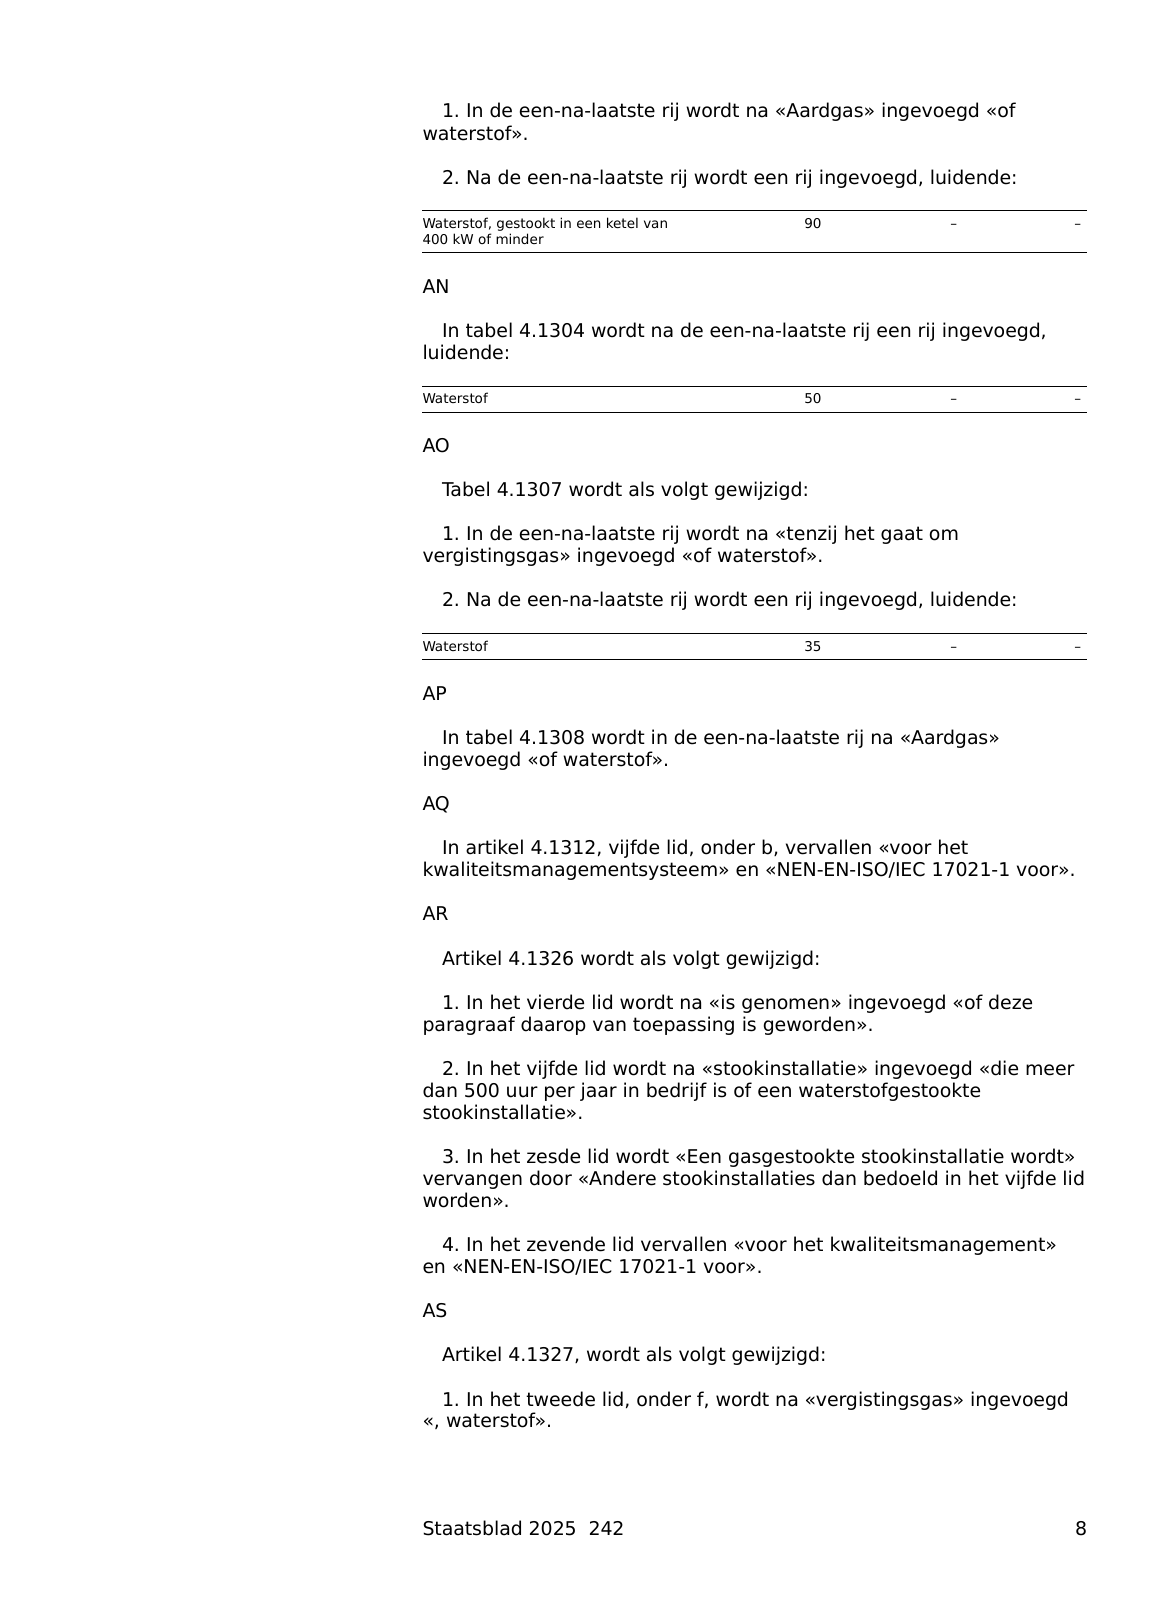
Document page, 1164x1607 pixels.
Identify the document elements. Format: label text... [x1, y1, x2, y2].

table_header – [963, 387, 1087, 412]
text Artikel 4.1326 wordt als volgt gewijzigd: [422, 947, 1087, 969]
text 1. In het vierde lid wordt na «is genomen» ingevoegd «of deze paragraaf daarop van toepassing is geworden». [422, 992, 1087, 1036]
text In artikel 4.1312, vijfde lid, onder b, vervallen «voor het kwaliteitsmanagementsysteem» en «NEN-EN-ISO/IEC 17021-1 voor». [422, 837, 1087, 881]
text AQ [422, 793, 1087, 815]
text AR [422, 903, 1087, 925]
text AN [422, 276, 1087, 297]
table_header – [963, 634, 1087, 659]
table_header – [827, 634, 963, 659]
text 3. In het zesde lid wordt «Een gasgestookte stookinstallatie wordt» vervangen door «Andere stookinstallaties dan bedoeld in het vijfde lid worden». [422, 1146, 1087, 1212]
text AO [422, 435, 1087, 457]
text 2. Na de een-na-laatste rij wordt een rij ingevoegd, luidende: [422, 589, 1087, 611]
table_header – [963, 211, 1087, 252]
table_header Waterstof, gestookt in een ketel van 400 kW of minder [422, 211, 680, 252]
text AP [422, 683, 1087, 704]
text 1. In het tweede lid, onder f, wordt na «vergistingsgas» ingevoegd «, waterstof». [422, 1388, 1087, 1432]
text 4. In het zevende lid vervallen «voor het kwaliteitsmanagement» en «NEN-EN-ISO/IEC 17021-1 voor». [422, 1234, 1087, 1278]
text AS [422, 1300, 1087, 1322]
text Tabel 4.1307 wordt als volgt gewijzigd: [422, 479, 1087, 501]
table_header – [827, 211, 963, 252]
table_header 50 [680, 387, 827, 412]
text In tabel 4.1308 wordt in de een-na-laatste rij na «Aardgas» ingevoegd «of waterstof». [422, 727, 1087, 771]
text 2. In het vijfde lid wordt na «stookinstallatie» ingevoegd «die meer dan 500 uur per jaar in bedrijf is of een waterstofgestookte stookinstallatie». [422, 1058, 1087, 1124]
text In tabel 4.1304 wordt na de een-na-laatste rij een rij ingevoegd, luidende: [422, 320, 1087, 364]
text 2. Na de een-na-laatste rij wordt een rij ingevoegd, luidende: [422, 167, 1087, 188]
text 1. In de een-na-laatste rij wordt na «Aardgas» ingevoegd «of waterstof». [422, 100, 1087, 144]
table_header Waterstof [422, 634, 680, 659]
text Artikel 4.1327, wordt als volgt gewijzigd: [422, 1344, 1087, 1366]
text 1. In de een-na-laatste rij wordt na «tenzij het gaat om vergistingsgas» ingevoegd «of waterstof». [422, 523, 1087, 567]
table_header Waterstof [422, 387, 680, 412]
table_header – [827, 387, 963, 412]
table_header 90 [680, 211, 827, 252]
table_header 35 [680, 634, 827, 659]
